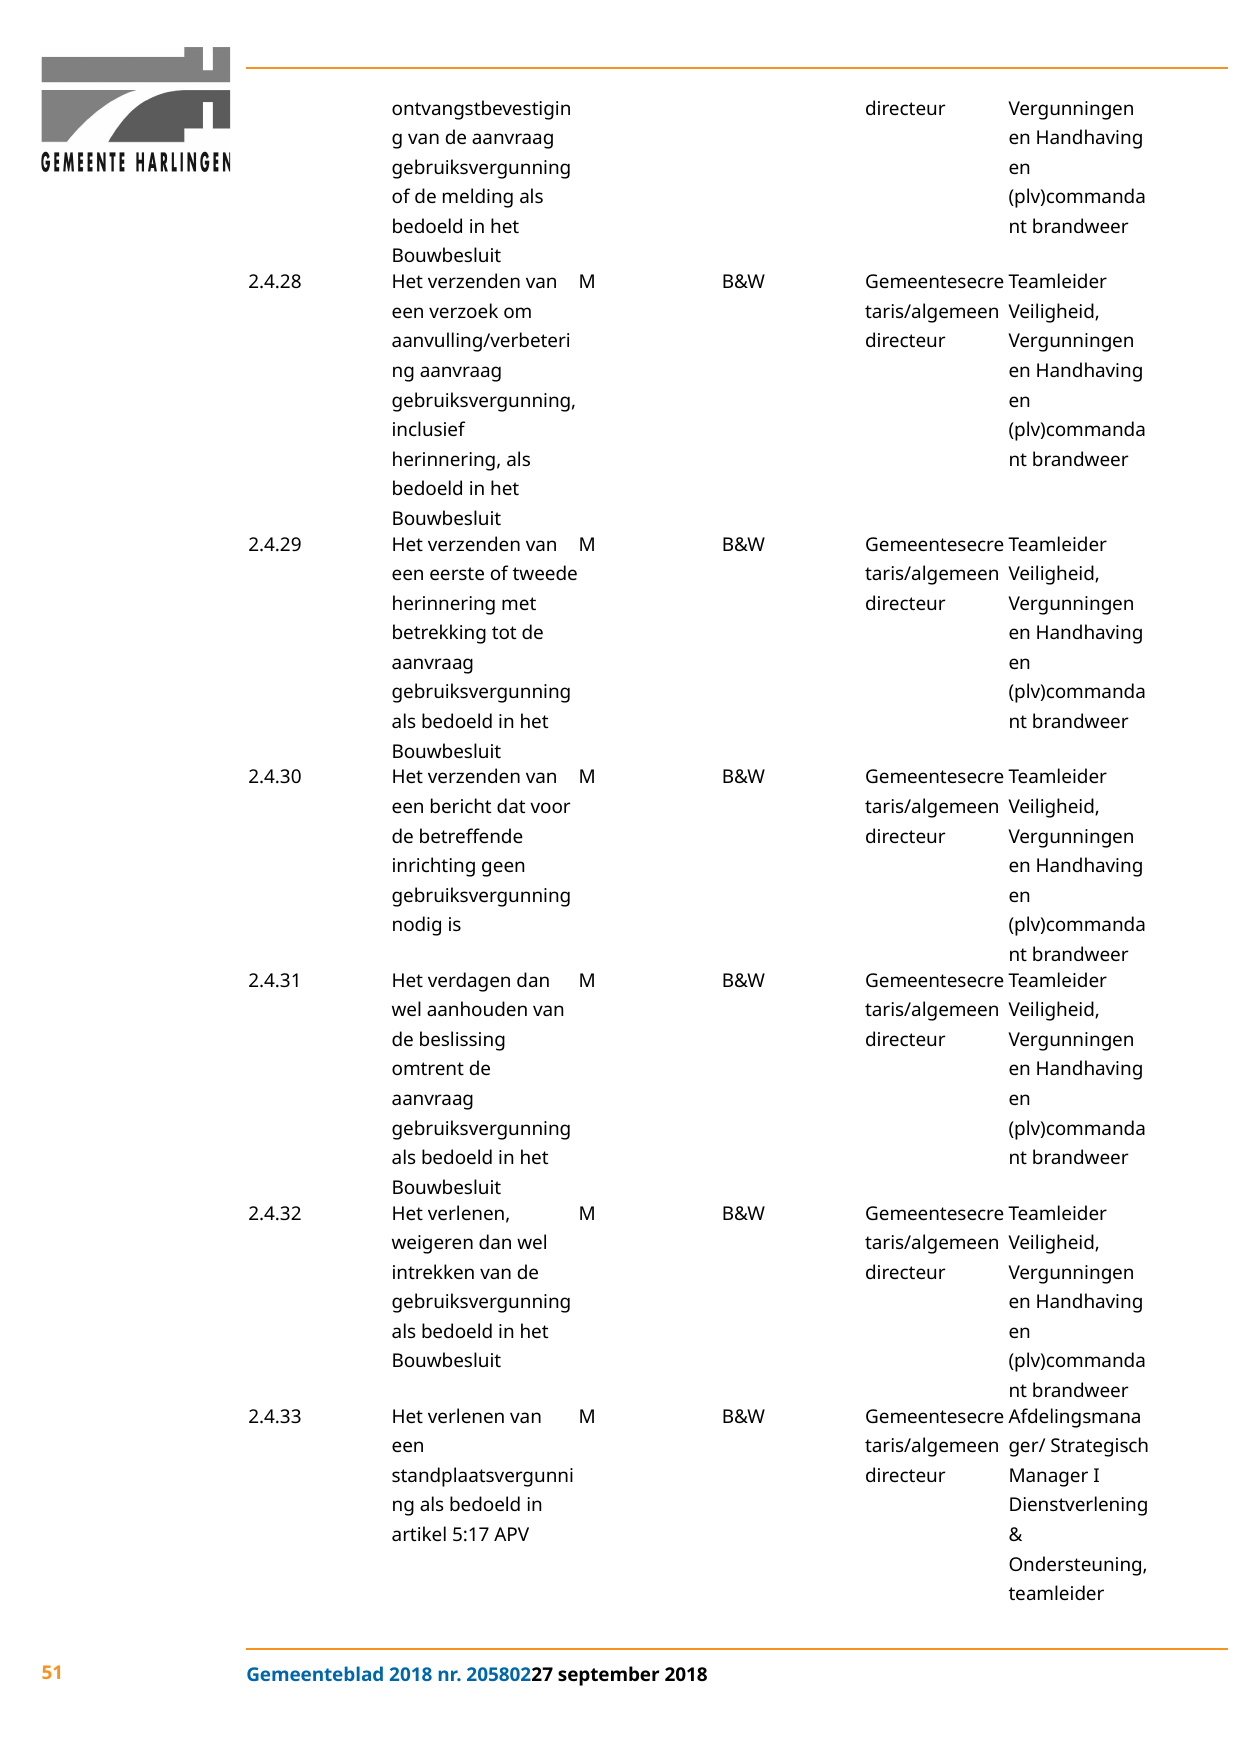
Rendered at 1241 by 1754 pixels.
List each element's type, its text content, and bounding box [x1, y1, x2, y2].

table_cell Het verzenden van een bericht dat voor de betreffende inrichting geen gebruiksvergunning nodig is [391, 764, 578, 967]
table_cell 2.4.31 [248, 967, 391, 1200]
table_cell 2.4.32 [248, 1200, 391, 1403]
table_cell 2.4.29 [248, 531, 391, 764]
table_cell Gemeentesecretaris/algemeen directeur [865, 967, 1008, 1200]
table_cell M [578, 1200, 722, 1403]
picture [41, 47, 231, 172]
table_cell ontvangstbevestiging van de aanvraag gebruiksvergunning of de melding als bedoeld in het Bouwbesluit [391, 95, 578, 268]
table_cell Gemeentesecretaris/algemeen directeur [865, 764, 1008, 967]
table_cell Teamleider Veiligheid, Vergunningen en Handhaving en (plv)commandant brandweer [1008, 764, 1152, 967]
table_cell 2.4.30 [248, 764, 391, 967]
table_cell Gemeentesecretaris/algemeen directeur [865, 269, 1008, 531]
table_cell Gemeentesecretaris/algemeen directeur [865, 1403, 1008, 1606]
table_cell B&W [722, 1200, 865, 1403]
table_cell 2.4.28 [248, 269, 391, 531]
table_cell Gemeentesecretaris/algemeen directeur [865, 1200, 1008, 1403]
table_cell Teamleider Veiligheid, Vergunningen en Handhaving en (plv)commandant brandweer [1008, 269, 1152, 531]
table_cell [248, 95, 391, 268]
table_cell Vergunningen en Handhaving en (plv)commandant brandweer [1008, 95, 1152, 268]
table_cell Het verdagen dan wel aanhouden van de beslissing omtrent de aanvraag gebruiksvergunning als bedoeld in het Bouwbesluit [391, 967, 578, 1200]
table_cell Teamleider Veiligheid, Vergunningen en Handhaving en (plv)commandant brandweer [1008, 531, 1152, 764]
table_cell Afdelingsmanager/ Strategisch Manager I Dienstverlening & Ondersteuning, teamleider [1008, 1403, 1152, 1606]
table_cell [722, 95, 865, 268]
table_cell Het verzenden van een eerste of tweede herinnering met betrekking tot de aanvraag gebruiksvergunning als bedoeld in het Bouwbesluit [391, 531, 578, 764]
table_cell M [578, 531, 722, 764]
table_cell B&W [722, 269, 865, 531]
table_cell [578, 95, 722, 268]
table_cell 2.4.33 [248, 1403, 391, 1606]
table_cell M [578, 1403, 722, 1606]
table_cell B&W [722, 764, 865, 967]
table_cell directeur [865, 95, 1008, 268]
table_cell M [578, 269, 722, 531]
table_cell B&W [722, 967, 865, 1200]
table_cell Gemeentesecretaris/algemeen directeur [865, 531, 1008, 764]
table_cell B&W [722, 1403, 865, 1606]
table_cell Het verlenen van een standplaatsvergunning als bedoeld in artikel 5:17 APV [391, 1403, 578, 1606]
table_cell B&W [722, 531, 865, 764]
table_cell Het verzenden van een verzoek om aanvulling/verbetering aanvraag gebruiksvergunning, inclusief herinnering, als bedoeld in het Bouwbesluit [391, 269, 578, 531]
table_cell Teamleider Veiligheid, Vergunningen en Handhaving en (plv)commandant brandweer [1008, 967, 1152, 1200]
table_cell Het verlenen, weigeren dan wel intrekken van de gebruiksvergunning als bedoeld in het Bouwbesluit [391, 1200, 578, 1403]
table_cell M [578, 764, 722, 967]
table_cell M [578, 967, 722, 1200]
table_cell Teamleider Veiligheid, Vergunningen en Handhaving en (plv)commandant brandweer [1008, 1200, 1152, 1403]
